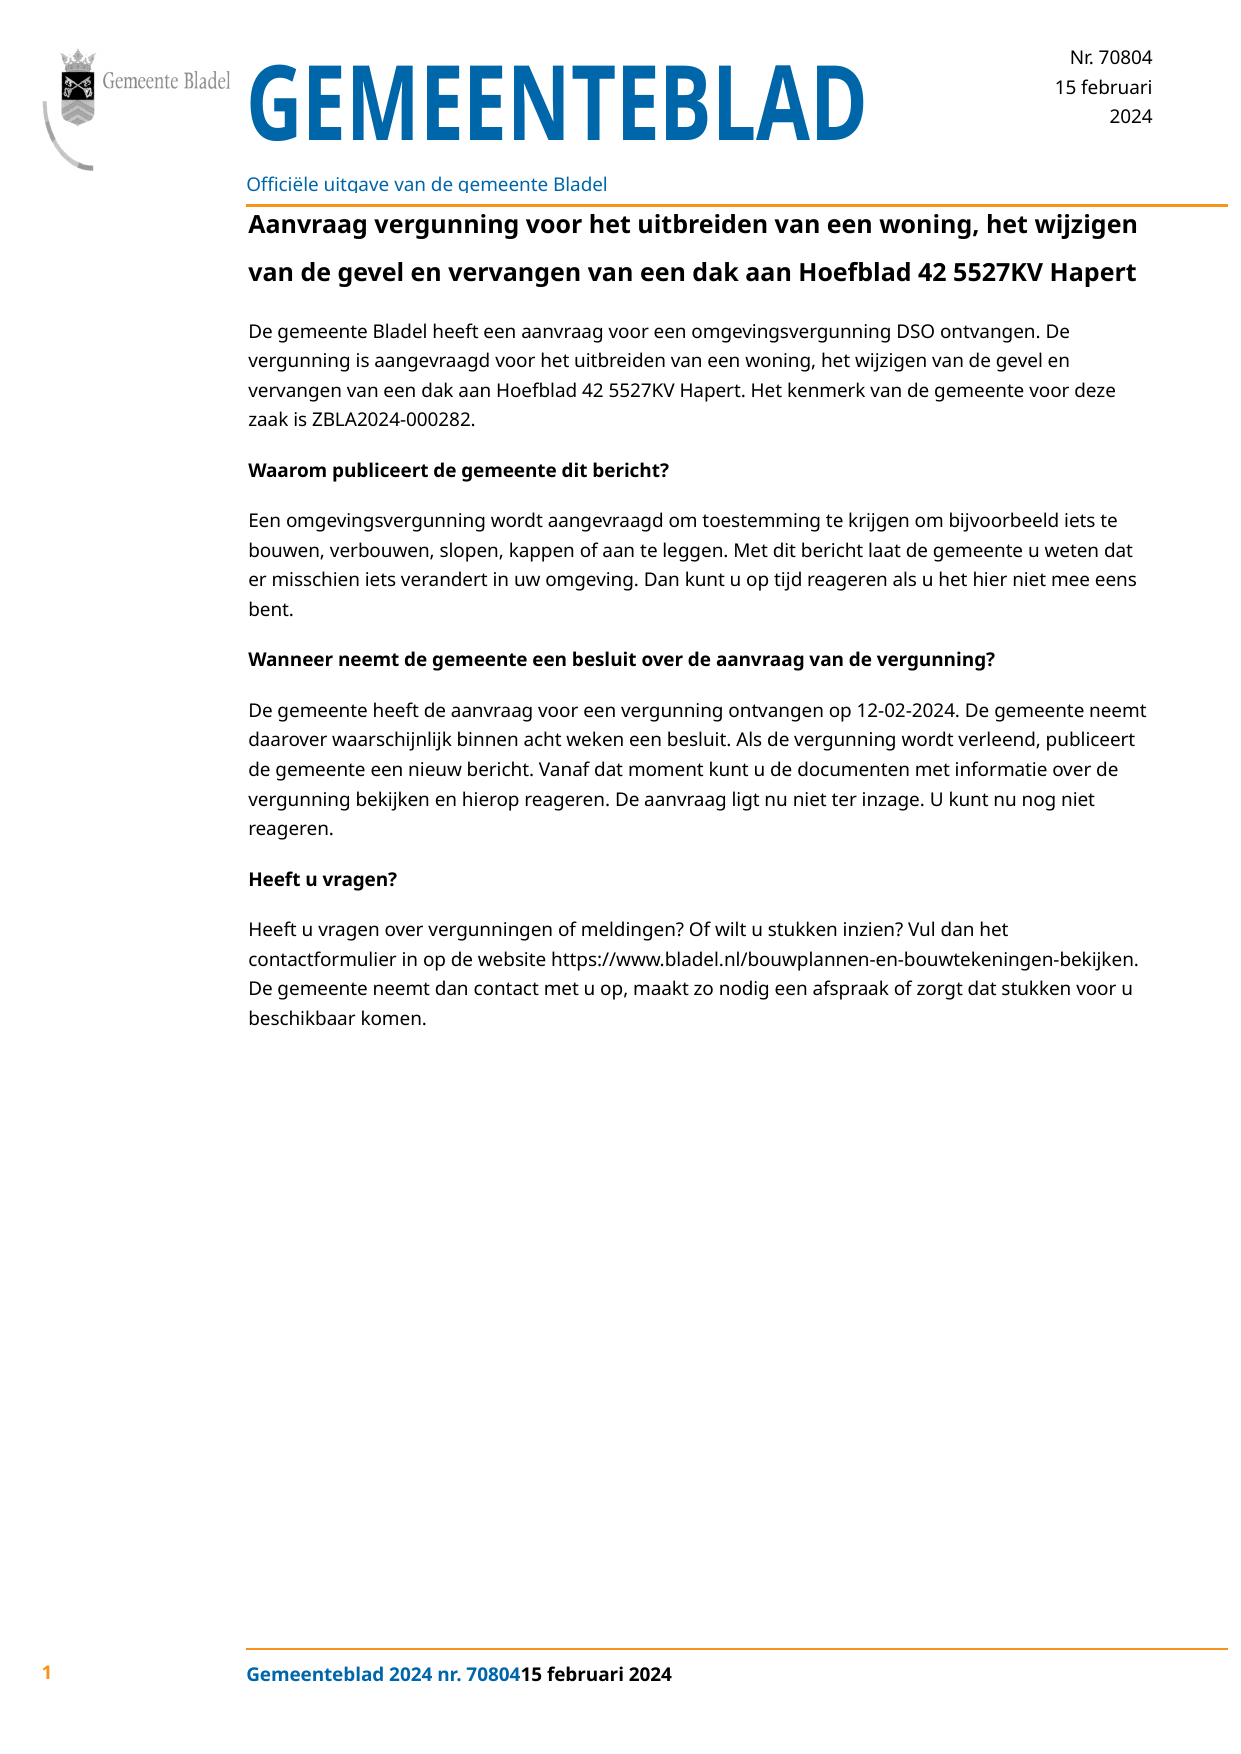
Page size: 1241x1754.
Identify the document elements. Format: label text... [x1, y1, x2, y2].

text Waarom publiceert de gemeente dit bericht? [248, 457, 1152, 483]
text Een omgevingsvergunning wordt aangevraagd om toestemming te krijgen om bijvoorbeeld iets te bouwen, verbouwen, slopen, kappen of aan te leggen. Met dit bericht laat de gemeente u weten dat er misschien iets verandert in uw omgeving. Dan kunt u op tijd reageren als u het hier niet mee eens bent. [248, 507, 1152, 622]
text Wanneer neemt de gemeente een besluit over de aanvraag van de vergunning? [248, 647, 1152, 672]
text De gemeente Bladel heeft een aanvraag voor een omgevingsvergunning DSO ontvangen. De vergunning is aangevraagd voor het uitbreiden van een woning, het wijzigen van de gevel en vervangen van een dak aan Hoefblad 42 5527KV Hapert. Het kenmerk van de gemeente voor deze zaak is ZBLA2024-000282. [248, 318, 1152, 432]
text Aanvraag vergunning voor het uitbreiden van een woning, het wijzigen van de gevel en vervangen van een dak aan Hoefblad 42 5527KV Hapert [248, 207, 1152, 288]
picture [41, 47, 231, 172]
text Heeft u vragen over vergunningen of meldingen? Of wilt u stukken inzien? Vul dan het contactformulier in op de website https://www.bladel.nl/bouwplannen-en-bouwtekeningen-bekijken. De gemeente neemt dan contact met u op, maakt zo nodig een afspraak of zorgt dat stukken voor u beschikbaar komen. [248, 916, 1152, 1031]
text De gemeente heeft de aanvraag voor een vergunning ontvangen op 12-02-2024. De gemeente neemt daarover waarschijnlijk binnen acht weken een besluit. Als de vergunning wordt verleend, publiceert de gemeente een nieuw bericht. Vanaf dat moment kunt u de documenten met informatie over de vergunning bekijken en hierop reageren. De aanvraag ligt nu niet ter inzage. U kunt nu nog niet reageren. [248, 697, 1152, 841]
text Heeft u vragen? [248, 866, 1152, 892]
